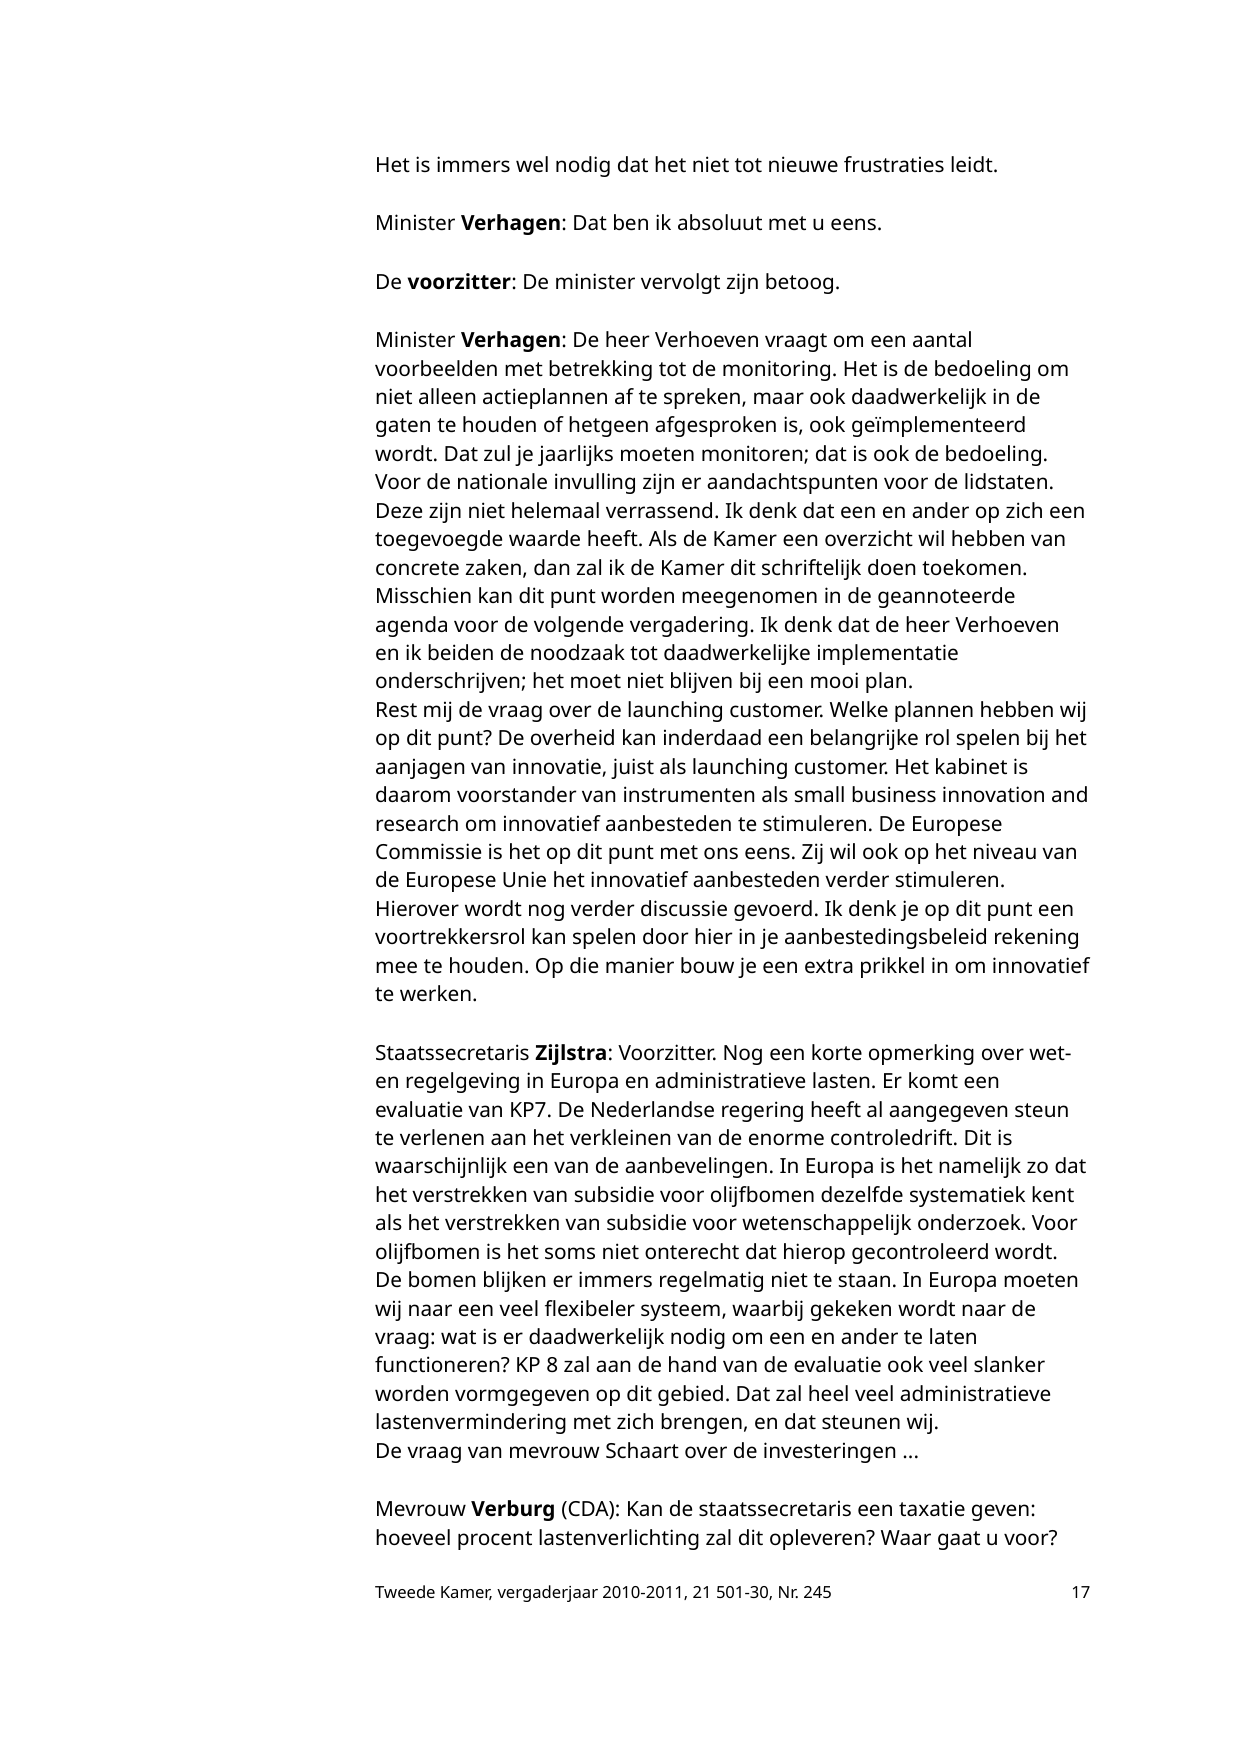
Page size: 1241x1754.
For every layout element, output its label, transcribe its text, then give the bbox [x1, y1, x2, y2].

text Mevrouw Verburg (CDA): Kan de staatssecretaris een taxatie geven: hoeveel procent lastenverlichting zal dit opleveren? Waar gaat u voor? [375, 1494, 1090, 1551]
text Minister Verhagen: Dat ben ik absoluut met u eens. [375, 208, 1090, 237]
text Het is immers wel nodig dat het niet tot nieuwe frustraties leidt. [375, 150, 1090, 178]
text Staatssecretaris Zijlstra: Voorzitter. Nog een korte opmerking over wet- en regelgeving in Europa en administratieve lasten. Er komt een evaluatie van KP7. De Nederlandse regering heeft al aangegeven steun te verlenen aan het verkleinen van de enorme controledrift. Dit is waarschijnlijk een van de aanbevelingen. In Europa is het namelijk zo dat het verstrekken van subsidie voor olijfbomen dezelfde systematiek kent als het verstrekken van subsidie voor wetenschappelijk onderzoek. Voor olijfbomen is het soms niet onterecht dat hierop gecontroleerd wordt. De bomen blijken er immers regelmatig niet te staan. In Europa moeten wij naar een veel flexibeler systeem, waarbij gekeken wordt naar de vraag: wat is er daadwerkelijk nodig om een en ander te laten functioneren? KP 8 zal aan de hand van de evaluatie ook veel slanker worden vormgegeven op dit gebied. Dat zal heel veel administratieve lastenvermindering met zich brengen, en dat steunen wij. [375, 1038, 1090, 1436]
text De voorzitter: De minister vervolgt zijn betoog. [375, 267, 1090, 295]
text De vraag van mevrouw Schaart over de investeringen ... [375, 1436, 1090, 1464]
text Minister Verhagen: De heer Verhoeven vraagt om een aantal voorbeelden met betrekking tot de monitoring. Het is de bedoeling om niet alleen actieplannen af te spreken, maar ook daadwerkelijk in de gaten te houden of hetgeen afgesproken is, ook geïmplementeerd wordt. Dat zul je jaarlijks moeten monitoren; dat is ook de bedoeling. Voor de nationale invulling zijn er aandachtspunten voor de lidstaten. Deze zijn niet helemaal verrassend. Ik denk dat een en ander op zich een toegevoegde waarde heeft. Als de Kamer een overzicht wil hebben van concrete zaken, dan zal ik de Kamer dit schriftelijk doen toekomen. Misschien kan dit punt worden meegenomen in de geannoteerde agenda voor de volgende vergadering. Ik denk dat de heer Verhoeven en ik beiden de noodzaak tot daadwerkelijke implementatie onderschrijven; het moet niet blijven bij een mooi plan. [375, 325, 1090, 695]
text Rest mij de vraag over de launching customer. Welke plannen hebben wij op dit punt? De overheid kan inderdaad een belangrijke rol spelen bij het aanjagen van innovatie, juist als launching customer. Het kabinet is daarom voorstander van instrumenten als small business innovation and research om innovatief aanbesteden te stimuleren. De Europese Commissie is het op dit punt met ons eens. Zij wil ook op het niveau van de Europese Unie het innovatief aanbesteden verder stimuleren. Hierover wordt nog verder discussie gevoerd. Ik denk je op dit punt een voortrekkersrol kan spelen door hier in je aanbestedingsbeleid rekening mee te houden. Op die manier bouw je een extra prikkel in om innovatief te werken. [375, 695, 1090, 1008]
